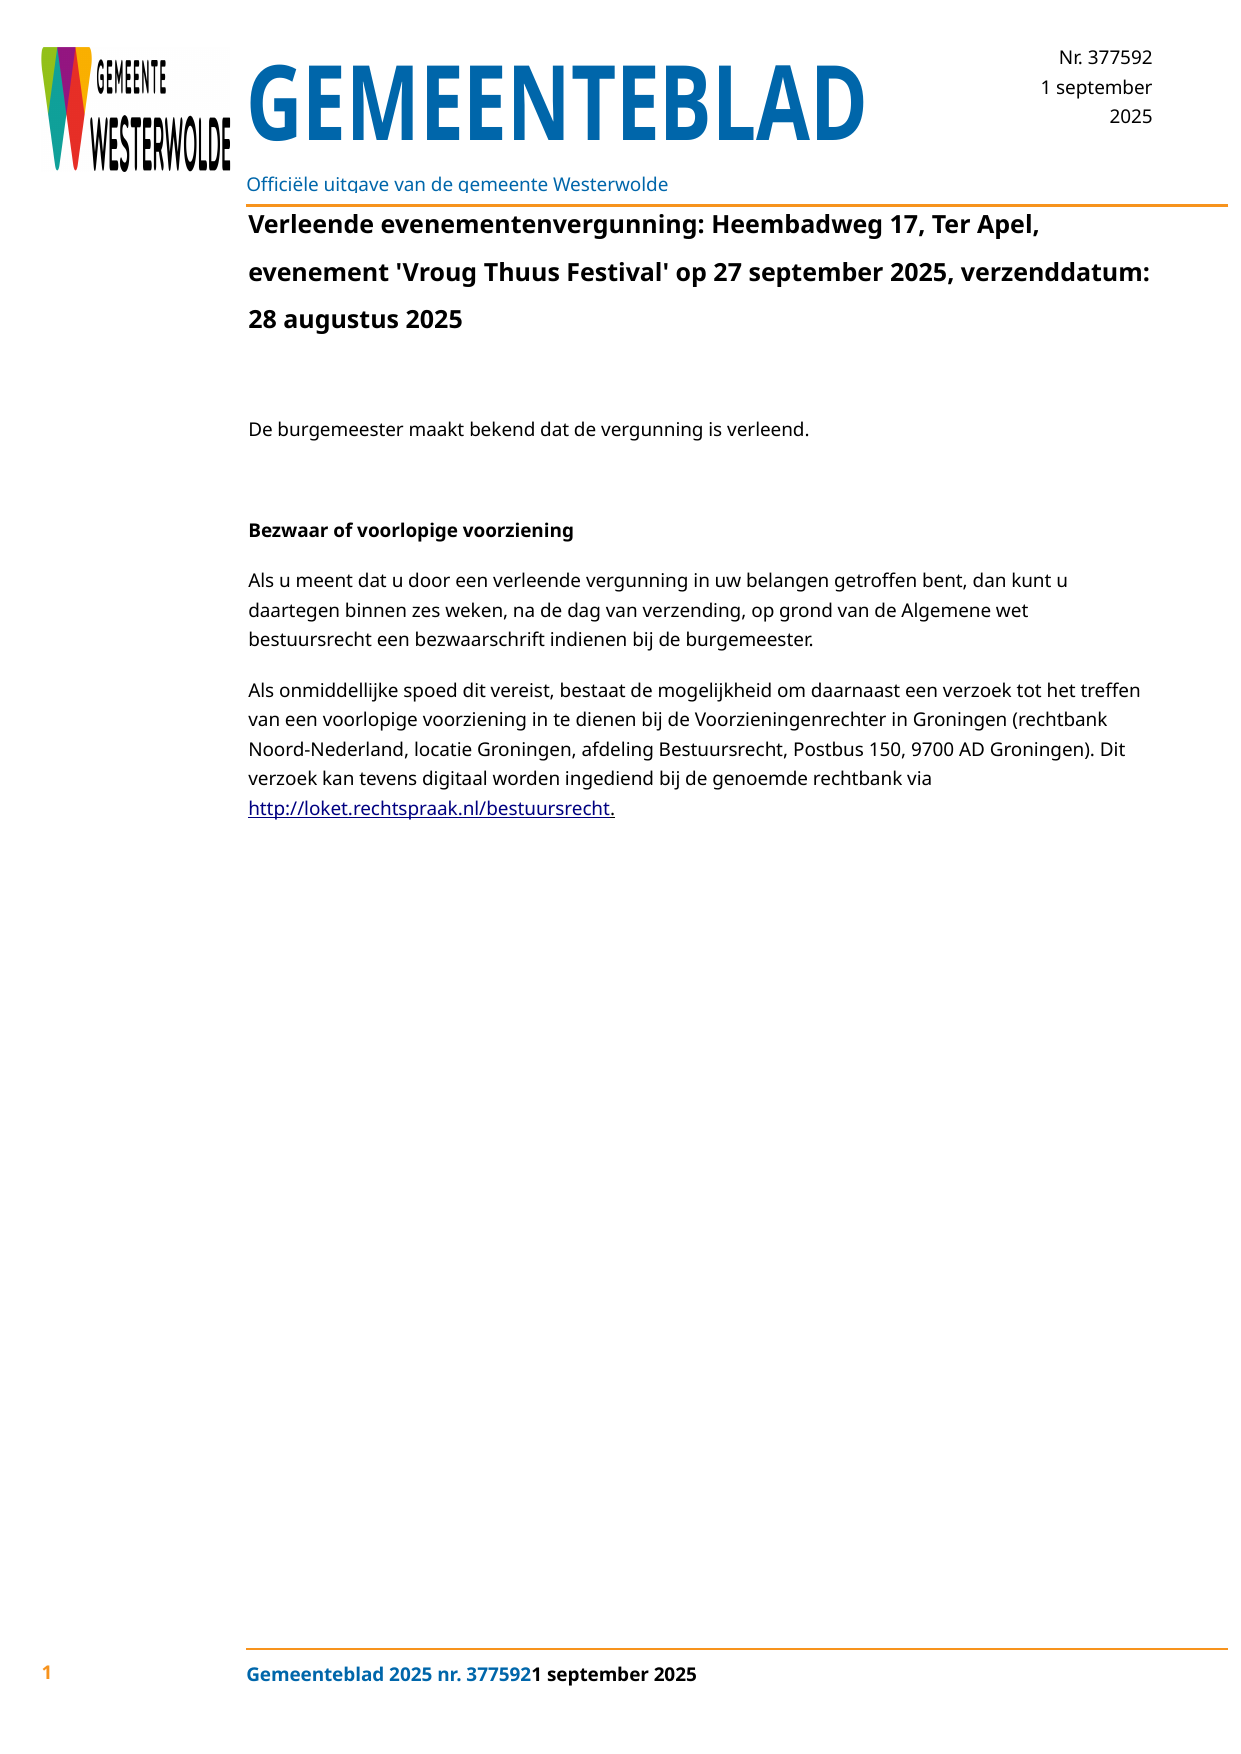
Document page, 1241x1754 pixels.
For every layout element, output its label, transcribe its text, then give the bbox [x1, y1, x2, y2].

text De burgemeester maakt bekend dat de vergunning is verleend. [248, 416, 1152, 442]
text Als onmiddellijke spoed dit vereist, bestaat de mogelijkheid om daarnaast een verzoek tot het treffen van een voorlopige voorziening in te dienen bij de Voorzieningenrechter in Groningen (rechtbank Noord-Nederland, locatie Groningen, afdeling Bestuursrecht, Postbus 150, 9700 AD Groningen). Dit verzoek kan tevens digitaal worden ingediend bij de genoemde rechtbank via http://loket.rechtspraak.nl/bestuursrecht. [248, 677, 1152, 821]
text Verleende evenementenvergunning: Heembadweg 17, Ter Apel, evenement 'Vroug Thuus Festival' op 27 september 2025, verzenddatum: 28 augustus 2025 [248, 207, 1152, 336]
text Als u meent dat u door een verleende vergunning in uw belangen getroffen bent, dan kunt u daartegen binnen zes weken, na de dag van verzending, op grond van de Algemene wet bestuursrecht een bezwaarschrift indienen bij de burgemeester. [248, 567, 1152, 652]
picture [41, 47, 231, 172]
text Bezwaar of voorlopige voorziening [248, 517, 1152, 542]
